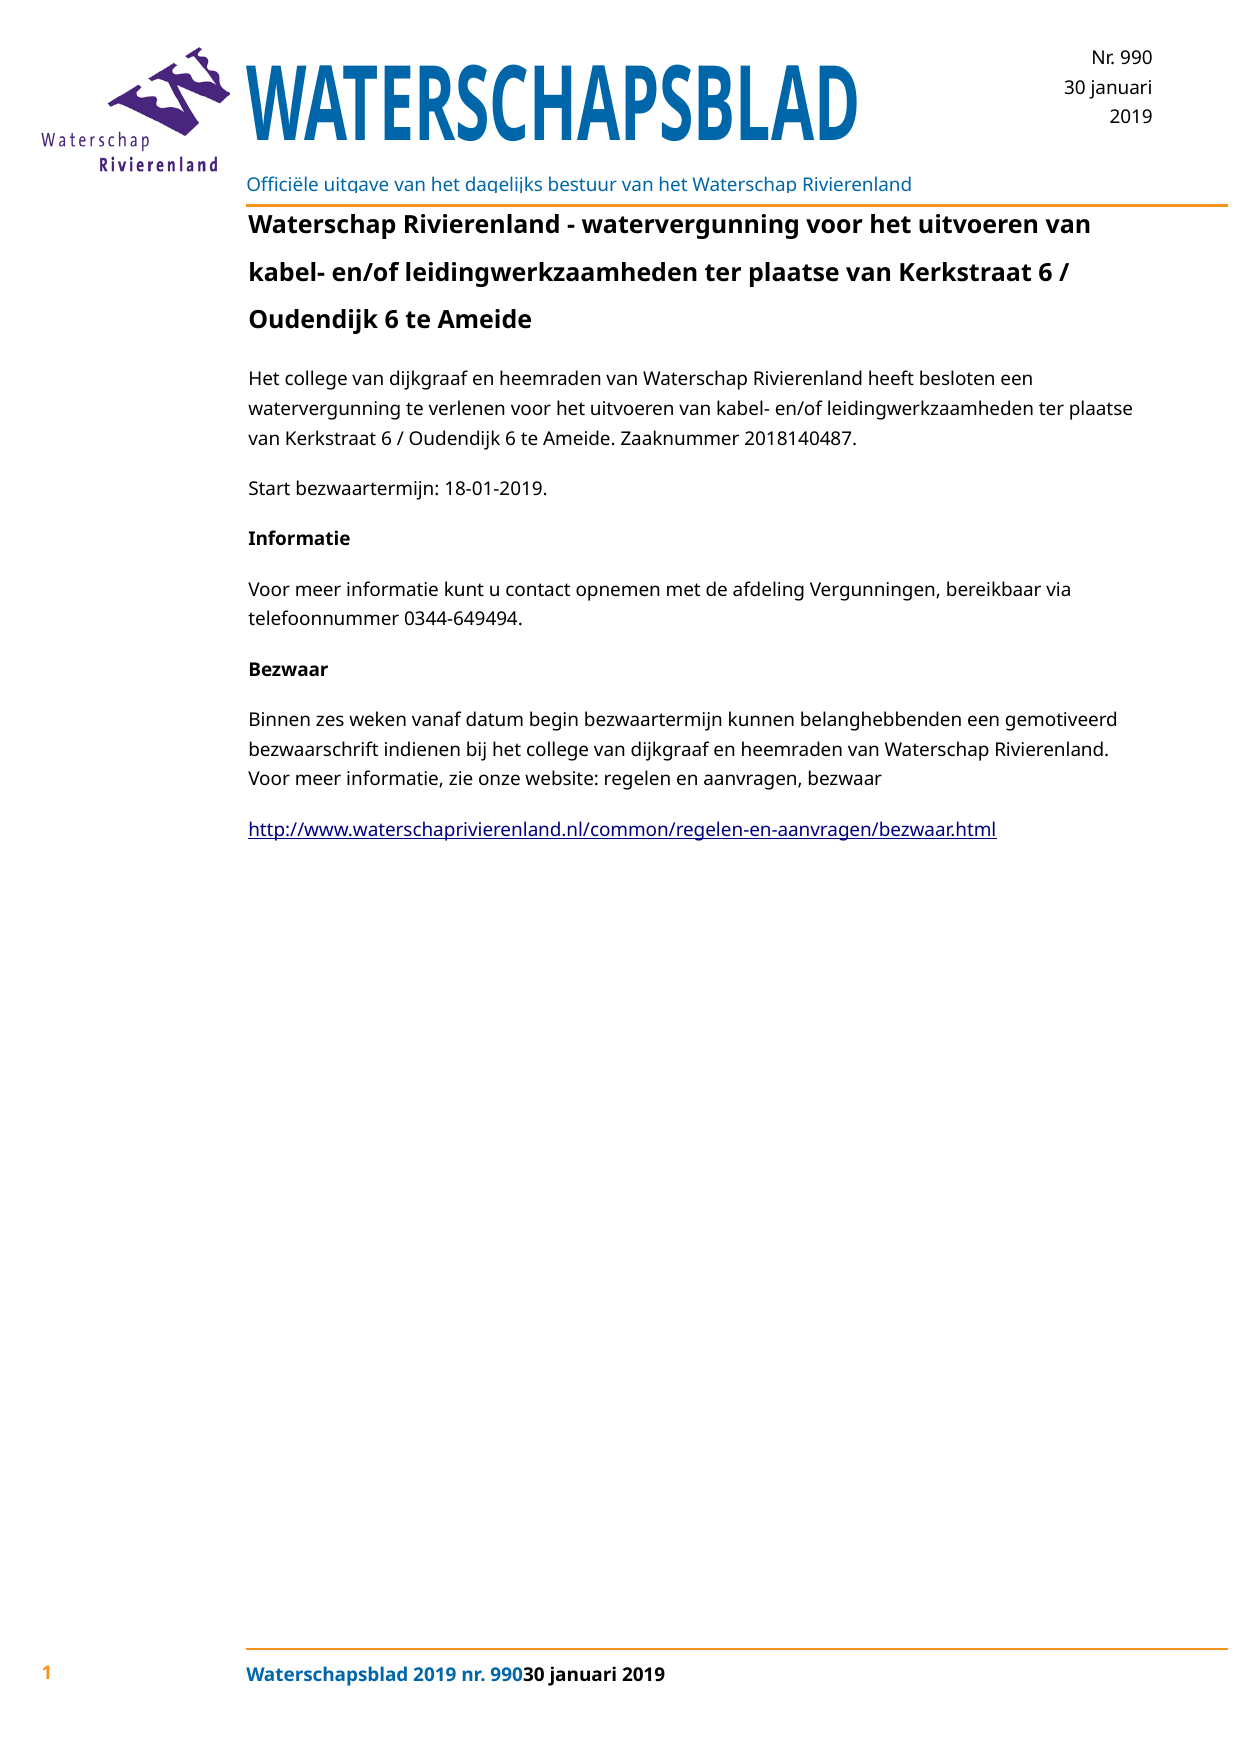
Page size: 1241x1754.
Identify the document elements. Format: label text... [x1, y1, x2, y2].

text Waterschap Rivierenland - watervergunning voor het uitvoeren van kabel- en/of leidingwerkzaamheden ter plaatse van Kerkstraat 6 / Oudendijk 6 te Ameide [248, 207, 1152, 336]
text Binnen zes weken vanaf datum begin bezwaartermijn kunnen belanghebbenden een gemotiveerd bezwaarschrift indienen bij het college van dijkgraaf en heemraden van Waterschap Rivierenland. Voor meer informatie, zie onze website: regelen en aanvragen, bezwaar [248, 706, 1152, 791]
picture [41, 47, 231, 172]
text Het college van dijkgraaf en heemraden van Waterschap Rivierenland heeft besloten een watervergunning te verlenen voor het uitvoeren van kabel- en/of leidingwerkzaamheden ter plaatse van Kerkstraat 6 / Oudendijk 6 te Ameide. Zaaknummer 2018140487. [248, 366, 1152, 450]
text Informatie [248, 526, 1152, 551]
text Bezwaar [248, 656, 1152, 682]
text Start bezwaartermijn: 18-01-2019. [248, 475, 1152, 501]
text http://www.waterschaprivierenland.nl/common/regelen-en-aanvragen/bezwaar.html [248, 816, 1152, 842]
text Voor meer informatie kunt u contact opnemen met de afdeling Vergunningen, bereikbaar via telefoonnummer 0344-649494. [248, 576, 1152, 631]
